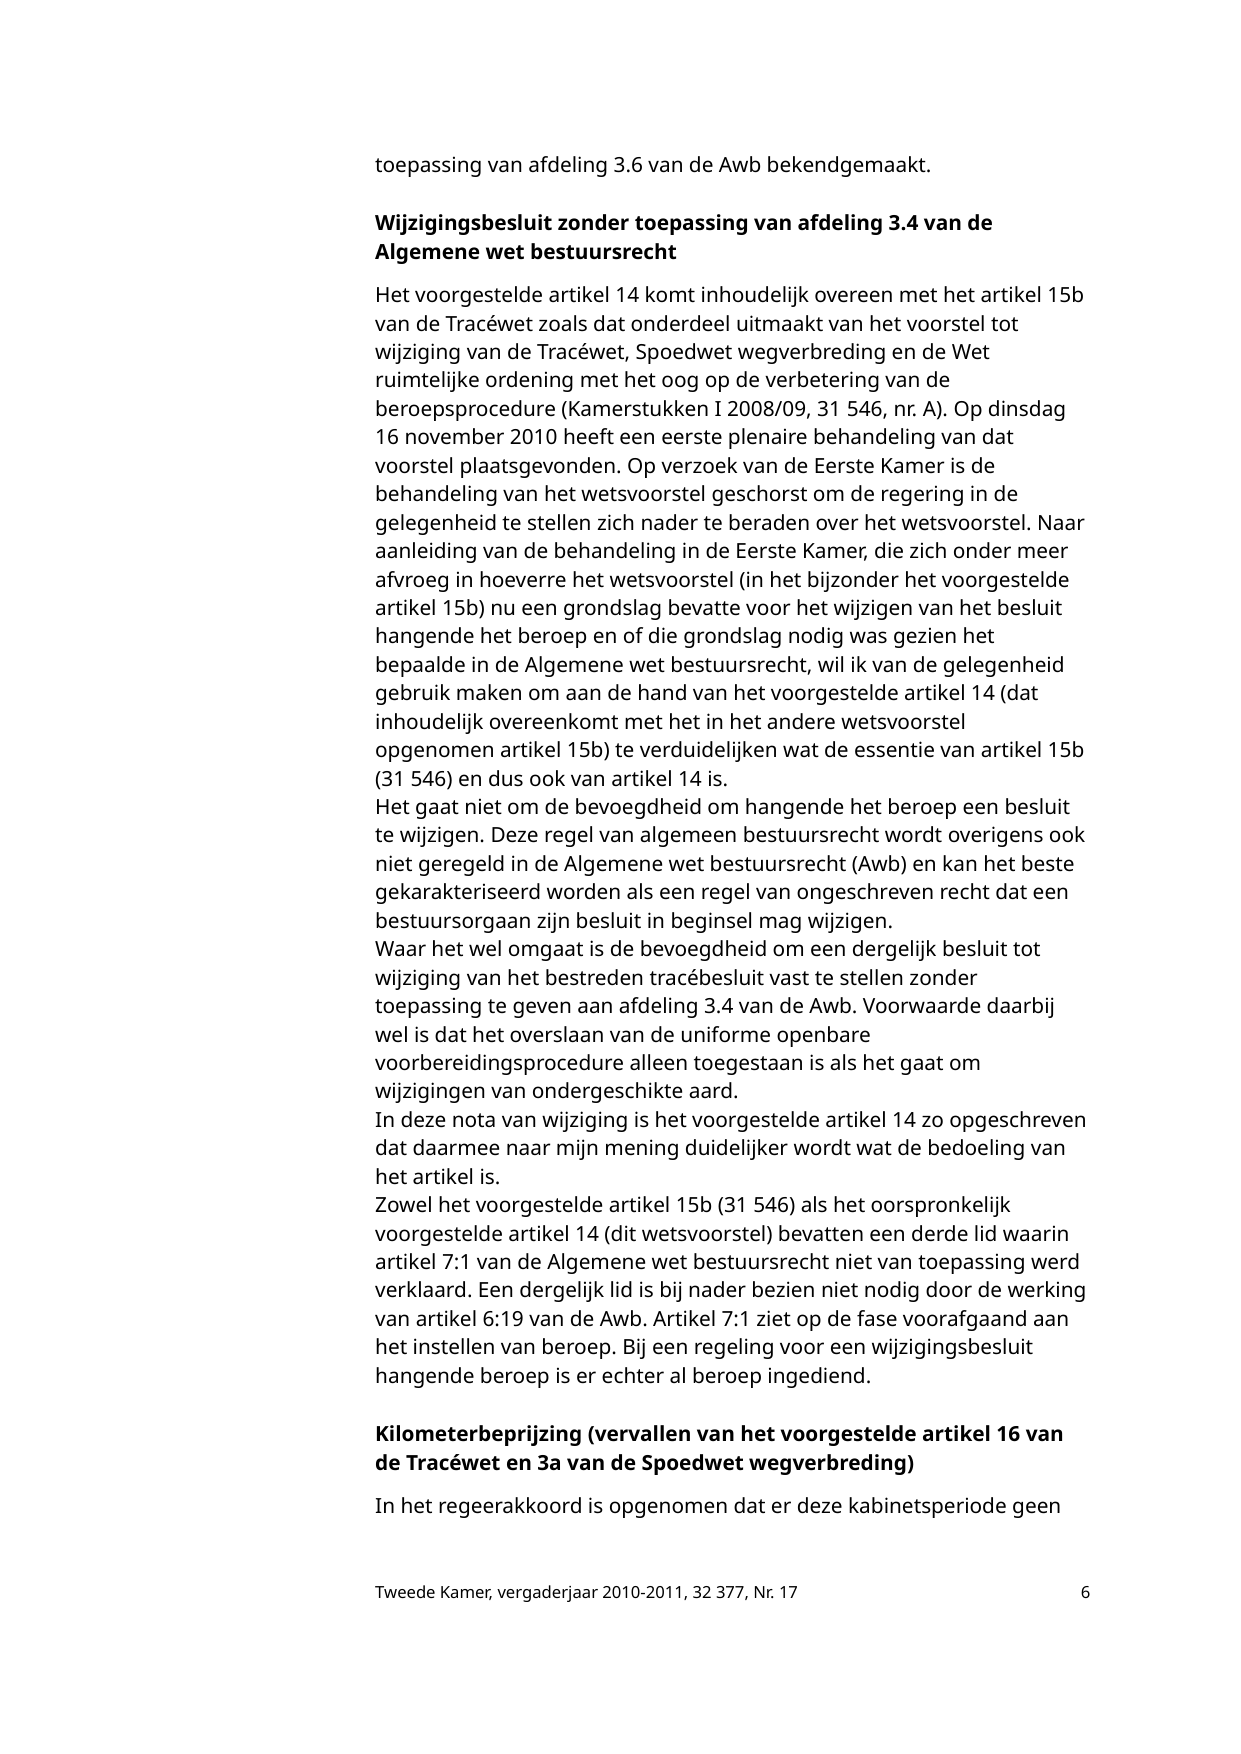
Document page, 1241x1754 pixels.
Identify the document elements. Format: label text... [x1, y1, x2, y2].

text In het regeerakkoord is opgenomen dat er deze kabinetsperiode geen [375, 1491, 1090, 1520]
text Waar het wel omgaat is de bevoegdheid om een dergelijk besluit tot wijziging van het bestreden tracébesluit vast te stellen zonder toepassing te geven aan afdeling 3.4 van de Awb. Voorwaarde daarbij wel is dat het overslaan van de uniforme openbare voorbereidingsprocedure alleen toegestaan is als het gaat om wijzigingen van ondergeschikte aard. [375, 934, 1090, 1105]
text Het gaat niet om de bevoegdheid om hangende het beroep een besluit te wijzigen. Deze regel van algemeen bestuursrecht wordt overigens ook niet geregeld in de Algemene wet bestuursrecht (Awb) en kan het beste gekarakteriseerd worden als een regel van ongeschreven recht dat een bestuursorgaan zijn besluit in beginsel mag wijzigen. [375, 792, 1090, 934]
text toepassing van afdeling 3.6 van de Awb bekendgemaakt. [375, 150, 1090, 178]
text Wijzigingsbesluit zonder toepassing van afdeling 3.4 van de Algemene wet bestuursrecht [375, 208, 1090, 265]
text Kilometerbeprijzing (vervallen van het voorgestelde artikel 16 van de Tracéwet en 3a van de Spoedwet wegverbreding) [375, 1419, 1090, 1476]
text In deze nota van wijziging is het voorgestelde artikel 14 zo opgeschreven dat daarmee naar mijn mening duidelijker wordt wat de bedoeling van het artikel is. [375, 1105, 1090, 1190]
text Zowel het voorgestelde artikel 15b (31 546) als het oorspronkelijk voorgestelde artikel 14 (dit wetsvoorstel) bevatten een derde lid waarin artikel 7:1 van de Algemene wet bestuursrecht niet van toepassing werd verklaard. Een dergelijk lid is bij nader bezien niet nodig door de werking van artikel 6:19 van de Awb. Artikel 7:1 ziet op de fase voorafgaand aan het instellen van beroep. Bij een regeling voor een wijzigingsbesluit hangende beroep is er echter al beroep ingediend. [375, 1190, 1090, 1389]
text Het voorgestelde artikel 14 komt inhoudelijk overeen met het artikel 15b van de Tracéwet zoals dat onderdeel uitmaakt van het voorstel tot wijziging van de Tracéwet, Spoedwet wegverbreding en de Wet ruimtelijke ordening met het oog op de verbetering van de beroepsprocedure (Kamerstukken I 2008/09, 31 546, nr. A). Op dinsdag 16 november 2010 heeft een eerste plenaire behandeling van dat voorstel plaatsgevonden. Op verzoek van de Eerste Kamer is de behandeling van het wetsvoorstel geschorst om de regering in de gelegenheid te stellen zich nader te beraden over het wetsvoorstel. Naar aanleiding van de behandeling in de Eerste Kamer, die zich onder meer afvroeg in hoeverre het wetsvoorstel (in het bijzonder het voorgestelde artikel 15b) nu een grondslag bevatte voor het wijzigen van het besluit hangende het beroep en of die grondslag nodig was gezien het bepaalde in de Algemene wet bestuursrecht, wil ik van de gelegenheid gebruik maken om aan de hand van het voorgestelde artikel 14 (dat inhoudelijk overeenkomt met het in het andere wetsvoorstel opgenomen artikel 15b) te verduidelijken wat de essentie van artikel 15b (31 546) en dus ook van artikel 14 is. [375, 280, 1090, 792]
